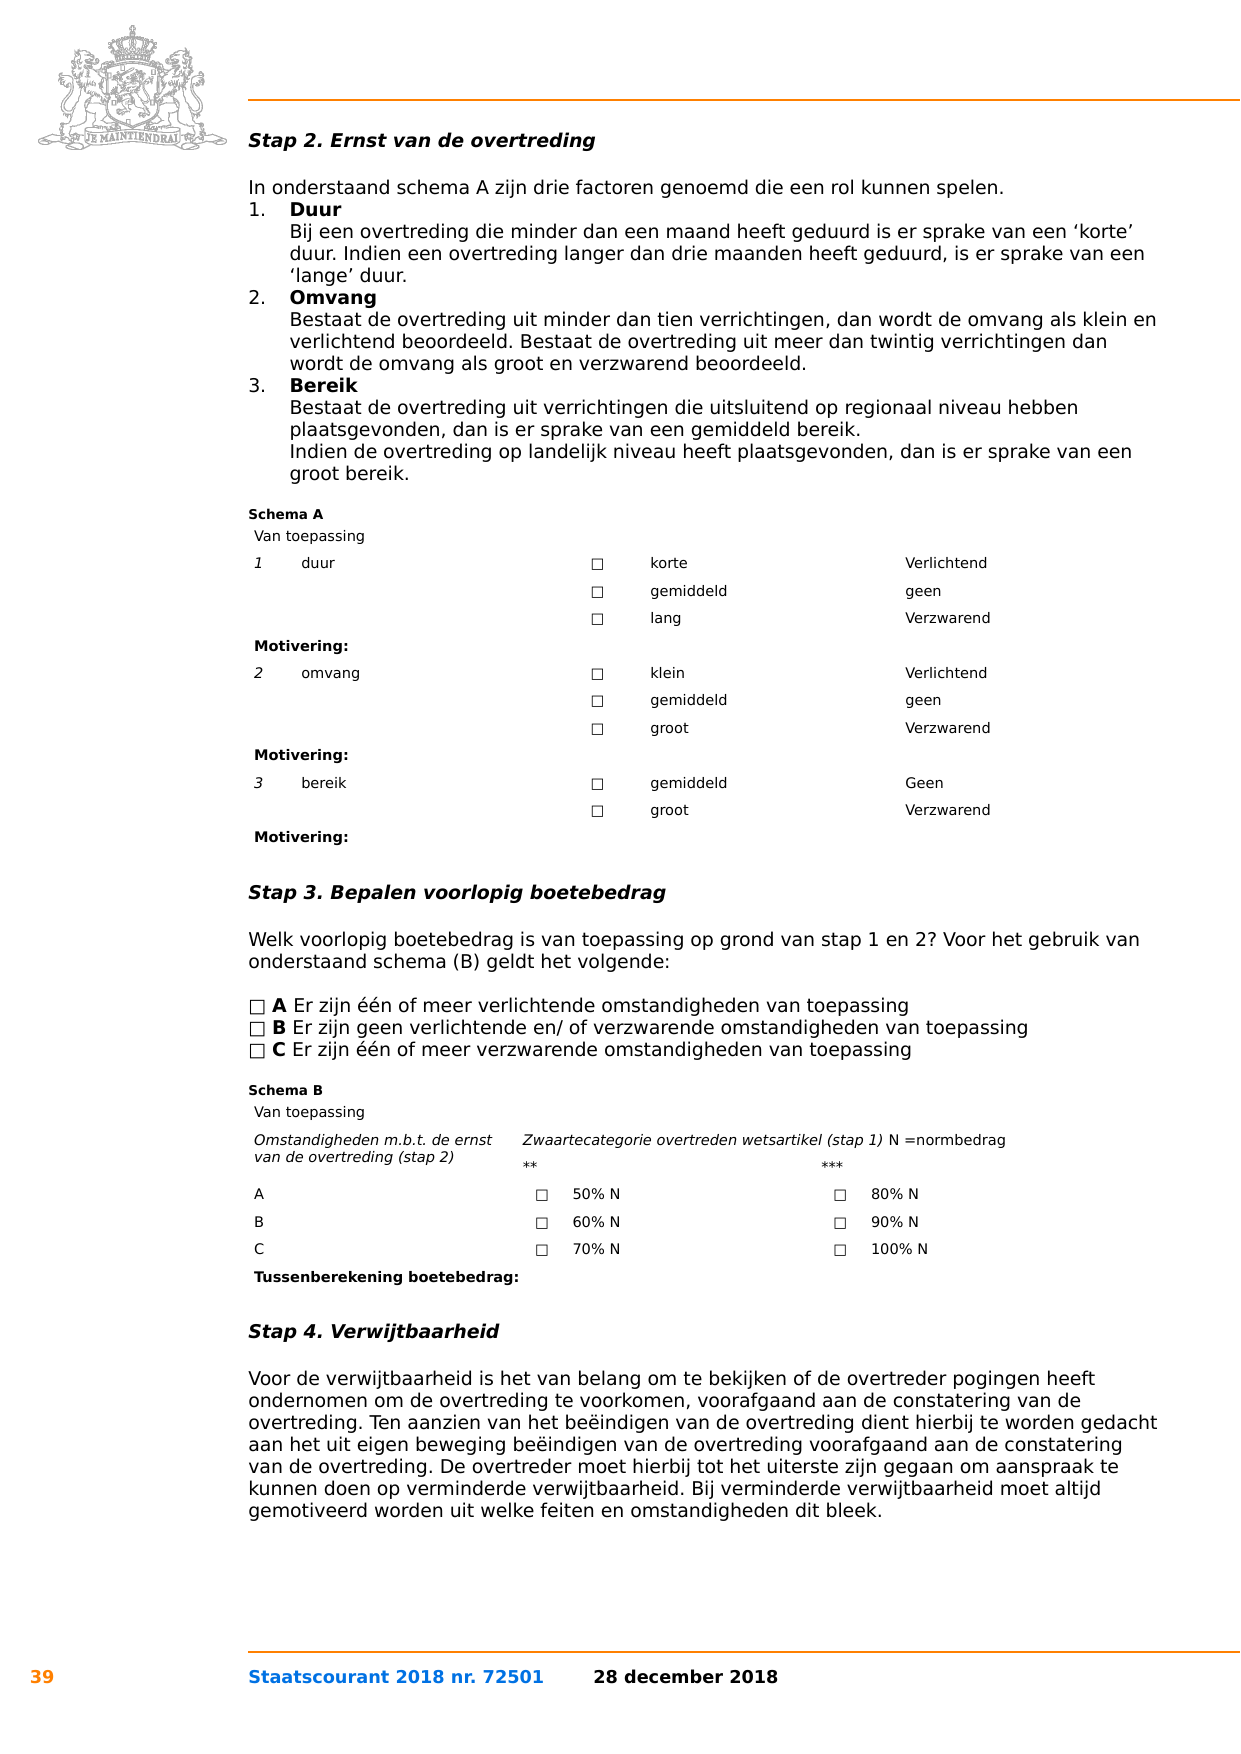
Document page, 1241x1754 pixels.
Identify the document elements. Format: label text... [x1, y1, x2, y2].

table_cell 60% N [567, 1209, 815, 1235]
table_cell □ [551, 770, 644, 796]
table_cell □ [517, 1182, 566, 1208]
table_cell Zwaartecategorie overtreden wetsartikel (stap 1) N =normbedrag [517, 1127, 1163, 1153]
table_cell Verzwarend [900, 797, 1163, 823]
table_cell □ [816, 1236, 864, 1263]
table_cell □ [551, 578, 644, 604]
text Indien de overtreding op landelijk niveau heeft plaatsgevonden, dan is er sprake van een groot bereik. [289, 441, 1163, 484]
table_cell Tussenberekening boetebedrag: [249, 1264, 1163, 1290]
table_cell 70% N [567, 1236, 815, 1263]
text □ B Er zijn geen verlichtende en/ of verzwarende omstandigheden van toepassing [248, 1017, 1163, 1039]
picture [38, 25, 227, 150]
table_cell Van toepassing [249, 1099, 1163, 1126]
table_cell □ [551, 715, 644, 741]
table_cell Motivering: [249, 825, 1163, 851]
text Bestaat de overtreding uit minder dan tien verrichtingen, dan wordt de omvang als klein en verlichtend beoordeeld. Bestaat de overtreding uit meer dan twintig verrichtingen dan wordt de omvang als groot en verzwarend beoordeeld. [289, 309, 1163, 375]
text Welk voorlopig boetebedrag is van toepassing op grond van stap 1 en 2? Voor het gebruik van onderstaand schema (B) geldt het volgende: [248, 929, 1163, 973]
table_cell □ [517, 1236, 566, 1263]
table_cell □ [551, 660, 644, 687]
subtitle Stap 2. Ernst van de overtreding [248, 130, 1163, 152]
table_cell 100% N [866, 1236, 1163, 1263]
text □ A Er zijn één of meer verlichtende omstandigheden van toepassing [248, 995, 1163, 1017]
table_cell korte [645, 551, 899, 577]
table_cell Motivering: [249, 633, 1163, 659]
table_cell □ [551, 605, 644, 632]
table_cell Verzwarend [900, 715, 1163, 741]
table_cell Motivering: [249, 743, 1163, 769]
text Bij een overtreding die minder dan een maand heeft geduurd is er sprake van een ‘korte’ duur. Indien een overtreding langer dan drie maanden heeft geduurd, is er sprake van een ‘lange’ duur. [289, 221, 1163, 287]
table_cell *** [816, 1154, 1163, 1181]
table_cell Verzwarend [900, 605, 1163, 632]
table_cell C [249, 1236, 516, 1263]
table_cell □ [551, 688, 644, 714]
text Bestaat de overtreding uit verrichtingen die uitsluitend op regionaal niveau hebben plaatsgevonden, dan is er sprake van een gemiddeld bereik. [289, 397, 1163, 441]
text 3. Bereik [248, 375, 1163, 397]
table_cell A [249, 1182, 516, 1208]
table_cell bereik [296, 770, 549, 823]
table_cell Van toepassing [249, 523, 1163, 549]
subtitle Stap 3. Bepalen voorlopig boetebedrag [248, 882, 1163, 904]
table_cell gemiddeld [645, 688, 899, 714]
table_cell B [249, 1209, 516, 1235]
table_cell geen [900, 688, 1163, 714]
table_cell groot [645, 715, 899, 741]
text Voor de verwijtbaarheid is het van belang om te bekijken of de overtreder pogingen heeft ondernomen om de overtreding te voorkomen, voorafgaand aan de constatering van de overtreding. Ten aanzien van het beëindigen van de overtreding dient hierbij te worden gedacht aan het uit eigen beweging beëindigen van de overtreding voorafgaand aan de constatering van de overtreding. De overtreder moet hierbij tot het uiterste zijn gegaan om aanspraak te kunnen doen op verminderde verwijtbaarheid. Bij verminderde verwijtbaarheid moet altijd gemotiveerd worden uit welke feiten en omstandigheden dit bleek. [248, 1368, 1163, 1522]
table_cell □ [816, 1182, 864, 1208]
table_cell Geen [900, 770, 1163, 796]
text 1. Duur [248, 199, 1163, 221]
table_cell ** [517, 1154, 815, 1181]
table_cell 2 [249, 660, 295, 741]
table_cell Verlichtend [900, 660, 1163, 687]
table_cell □ [551, 797, 644, 823]
table_cell groot [645, 797, 899, 823]
text In onderstaand schema A zijn drie factoren genoemd die een rol kunnen spelen. [248, 177, 1163, 199]
table_cell gemiddeld [645, 770, 899, 796]
table_cell 3 [249, 770, 295, 823]
table_cell 50% N [567, 1182, 815, 1208]
table_cell □ [551, 551, 644, 577]
table_cell 90% N [866, 1209, 1163, 1235]
table_cell □ [517, 1209, 566, 1235]
table_header Schema B [248, 1083, 1163, 1098]
table_cell 80% N [866, 1182, 1163, 1208]
table_cell lang [645, 605, 899, 632]
table_cell gemiddeld [645, 578, 899, 604]
table_cell □ [816, 1209, 864, 1235]
table_cell Omstandigheden m.b.t. de ernst van de overtreding (stap 2) [249, 1127, 516, 1181]
table_cell duur [296, 551, 549, 632]
table_cell omvang [296, 660, 549, 741]
table_header Schema A [248, 506, 1163, 522]
table_cell Verlichtend [900, 551, 1163, 577]
table_cell klein [645, 660, 899, 687]
text 2. Omvang [248, 287, 1163, 309]
text □ C Er zijn één of meer verzwarende omstandigheden van toepassing [248, 1039, 1163, 1061]
subtitle Stap 4. Verwijtbaarheid [248, 1321, 1163, 1343]
table_cell 1 [249, 551, 295, 632]
table_cell geen [900, 578, 1163, 604]
